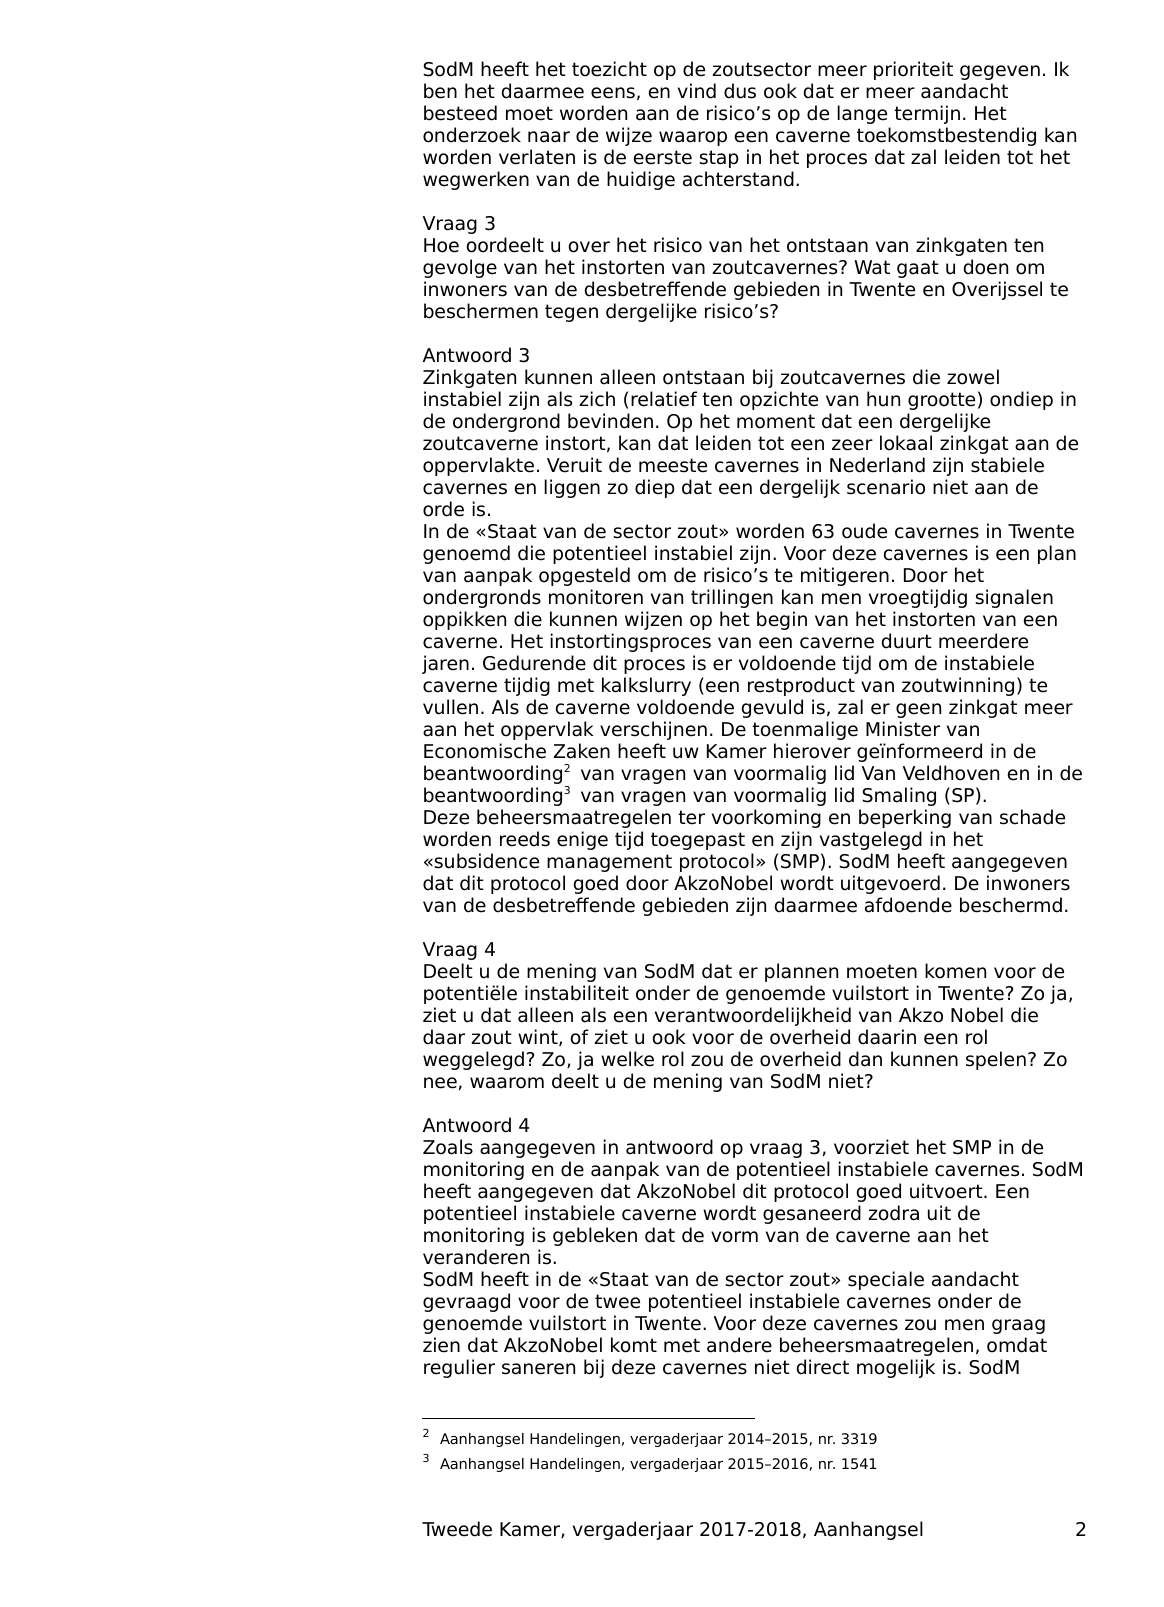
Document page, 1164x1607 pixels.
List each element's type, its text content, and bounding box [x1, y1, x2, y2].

text In de «Staat van de sector zout» worden 63 oude cavernes in Twente genoemd die potentieel instabiel zijn. Voor deze cavernes is een plan van aanpak opgesteld om de risico’s te mitigeren. Door het ondergronds monitoren van trillingen kan men vroegtijdig signalen oppikken die kunnen wijzen op het begin van het instorten van een caverne. Het instortingsproces van een caverne duurt meerdere jaren. Gedurende dit proces is er voldoende tijd om de instabiele caverne tijdig met kalkslurry (een restproduct van zoutwinning) te vullen. Als de caverne voldoende gevuld is, zal er geen zinkgat meer aan het oppervlak verschijnen. De toenmalige Minister van Economische Zaken heeft uw Kamer hierover geïnformeerd in de beantwoording van vragen van voormalig lid Van Veldhoven en in de beantwoording van vragen van voormalig lid Smaling (SP). [422, 521, 1087, 807]
text Antwoord 4 [422, 1115, 1087, 1137]
text SodM heeft het toezicht op de zoutsector meer prioriteit gegeven. Ik ben het daarmee eens, en vind dus ook dat er meer aandacht besteed moet worden aan de risico’s op de lange termijn. Het onderzoek naar de wijze waarop een caverne toekomstbestendig kan worden verlaten is de eerste stap in het proces dat zal leiden tot het wegwerken van de huidige achterstand. [422, 59, 1087, 191]
text Zoals aangegeven in antwoord op vraag 3, voorziet het SMP in de monitoring en de aanpak van de potentieel instabiele cavernes. SodM heeft aangegeven dat AkzoNobel dit protocol goed uitvoert. Een potentieel instabiele caverne wordt gesaneerd zodra uit de monitoring is gebleken dat de vorm van de caverne aan het veranderen is. [422, 1137, 1087, 1269]
text Deelt u de mening van SodM dat er plannen moeten komen voor de potentiële instabiliteit onder de genoemde vuilstort in Twente? Zo ja, ziet u dat alleen als een verantwoordelijkheid van Akzo Nobel die daar zout wint, of ziet u ook voor de overheid daarin een rol weggelegd? Zo, ja welke rol zou de overheid dan kunnen spelen? Zo nee, waarom deelt u de mening van SodM niet? [422, 961, 1087, 1093]
text Deze beheersmaatregelen ter voorkoming en beperking van schade worden reeds enige tijd toegepast en zijn vastgelegd in het «subsidence management protocol» (SMP). SodM heeft aangegeven dat dit protocol goed door AkzoNobel wordt uitgevoerd. De inwoners van de desbetreffende gebieden zijn daarmee afdoende beschermd. [422, 807, 1087, 917]
text Antwoord 3 [422, 345, 1087, 367]
text SodM heeft in de «Staat van de sector zout» speciale aandacht gevraagd voor de twee potentieel instabiele cavernes onder de genoemde vuilstort in Twente. Voor deze cavernes zou men graag zien dat AkzoNobel komt met andere beheersmaatregelen, omdat regulier saneren bij deze cavernes niet direct mogelijk is. SodM [422, 1269, 1087, 1379]
text Zinkgaten kunnen alleen ontstaan bij zoutcavernes die zowel instabiel zijn als zich (relatief ten opzichte van hun grootte) ondiep in de ondergrond bevinden. Op het moment dat een dergelijke zoutcaverne instort, kan dat leiden tot een zeer lokaal zinkgat aan de oppervlakte. Veruit de meeste cavernes in Nederland zijn stabiele cavernes en liggen zo diep dat een dergelijk scenario niet aan de orde is. [422, 367, 1087, 521]
text Aanhangsel Handelingen, vergaderjaar 2015–2016, nr. 1541 [422, 1452, 1087, 1474]
text Hoe oordeelt u over het risico van het ontstaan van zinkgaten ten gevolge van het instorten van zoutcavernes? Wat gaat u doen om inwoners van de desbetreffende gebieden in Twente en Overijssel te beschermen tegen dergelijke risico’s? [422, 235, 1087, 323]
text Aanhangsel Handelingen, vergaderjaar 2014–2015, nr. 3319 [422, 1427, 1087, 1449]
text Vraag 3 [422, 213, 1087, 235]
text Vraag 4 [422, 939, 1087, 961]
